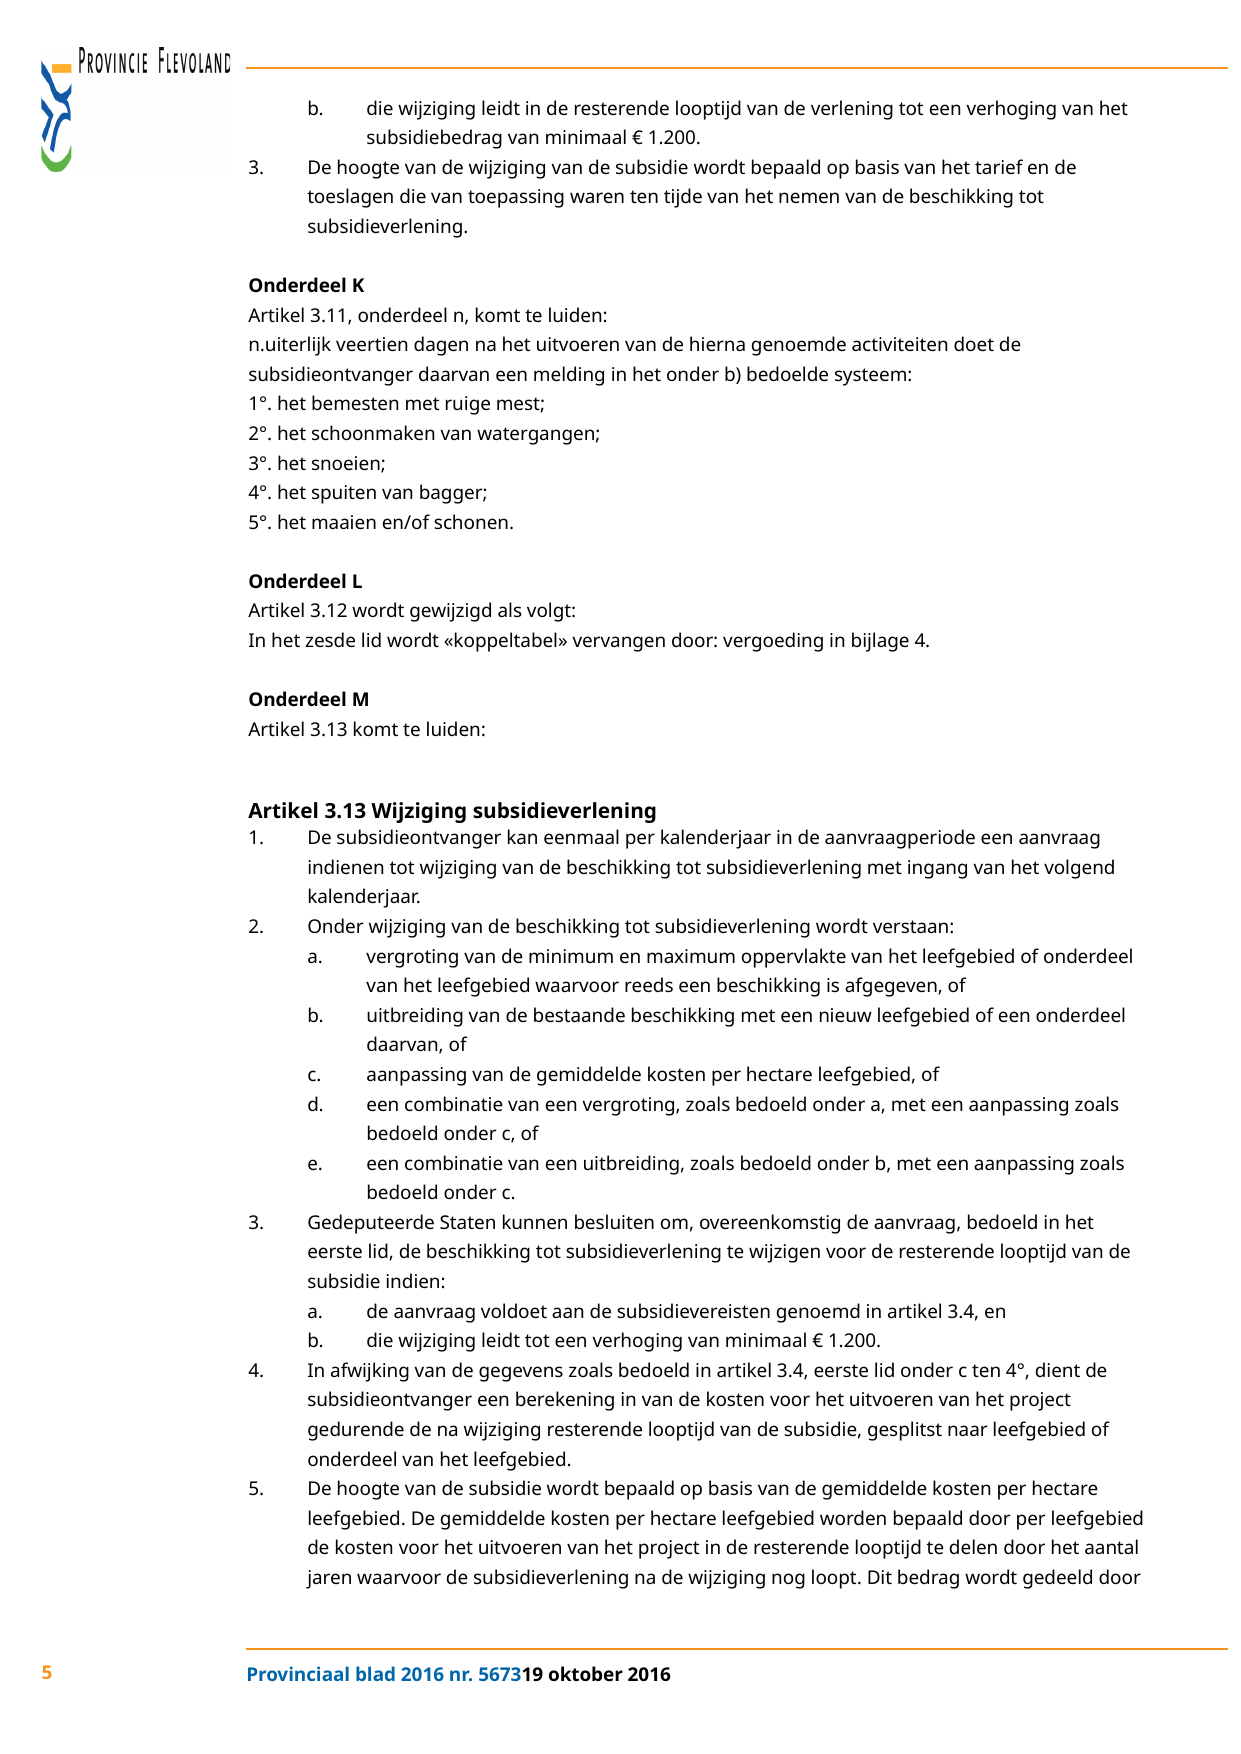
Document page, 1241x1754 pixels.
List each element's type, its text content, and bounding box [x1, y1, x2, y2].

text Artikel 3.13 Wijziging subsidieverlening [248, 796, 1152, 824]
list een combinatie van een uitbreiding, zoals bedoeld onder b, met een aanpassing zoals bedoeld onder c. [307, 1150, 1152, 1205]
text 5°. het maaien en/of schonen. [248, 509, 1152, 535]
list De subsidieontvanger kan eenmaal per kalenderjaar in de aanvraagperiode een aanvraag indienen tot wijziging van de beschikking tot subsidieverlening met ingang van het volgend kalenderjaar. [248, 824, 1152, 909]
list een combinatie van een vergroting, zoals bedoeld onder a, met een aanpassing zoals bedoeld onder c, of [307, 1091, 1152, 1146]
list die wijziging leidt in de resterende looptijd van de verlening tot een verhoging van het subsidiebedrag van minimaal € 1.200. [307, 95, 1152, 150]
text 1°. het bemesten met ruige mest; [248, 391, 1152, 416]
text Artikel 3.11, onderdeel n, komt te luiden: [248, 302, 1152, 328]
list vergroting van de minimum en maximum oppervlakte van het leefgebied of onderdeel van het leefgebied waarvoor reeds een beschikking is afgegeven, of [307, 943, 1152, 998]
text Onderdeel K [248, 272, 1152, 298]
list Onder wijziging van de beschikking tot subsidieverlening wordt verstaan: [248, 913, 1152, 939]
list de aanvraag voldoet aan de subsidievereisten genoemd in artikel 3.4, en [307, 1298, 1152, 1323]
text 2°. het schoonmaken van watergangen; [248, 420, 1152, 446]
list Gedeputeerde Staten kunnen besluiten om, overeenkomstig de aanvraag, bedoeld in het eerste lid, de beschikking tot subsidieverlening te wijzigen voor de resterende looptijd van de subsidie indien: [248, 1209, 1152, 1294]
picture [41, 47, 231, 172]
text 4°. het spuiten van bagger; [248, 479, 1152, 505]
text Artikel 3.13 komt te luiden: [248, 716, 1152, 742]
text Artikel 3.12 wordt gewijzigd als volgt: [248, 598, 1152, 623]
text n.uiterlijk veertien dagen na het uitvoeren van de hierna genoemde activiteiten doet de subsidieontvanger daarvan een melding in het onder b) bedoelde systeem: [248, 331, 1152, 387]
list De hoogte van de subsidie wordt bepaald op basis van de gemiddelde kosten per hectare leefgebied. De gemiddelde kosten per hectare leefgebied worden bepaald door per leefgebied de kosten voor het uitvoeren van het project in de resterende looptijd te delen door het aantal jaren waarvoor de subsidieverlening na de wijziging nog loopt. Dit bedrag wordt gedeeld door [248, 1475, 1152, 1590]
list De hoogte van de wijziging van de subsidie wordt bepaald op basis van het tarief en de toeslagen die van toepassing waren ten tijde van het nemen van de beschikking tot subsidieverlening. [248, 154, 1152, 239]
text Onderdeel M [248, 686, 1152, 712]
list In afwijking van de gegevens zoals bedoeld in artikel 3.4, eerste lid onder c ten 4°, dient de subsidieontvanger een berekening in van de kosten voor het uitvoeren van het project gedurende de na wijziging resterende looptijd van de subsidie, gesplitst naar leefgebied of onderdeel van het leefgebied. [248, 1357, 1152, 1471]
list uitbreiding van de bestaande beschikking met een nieuw leefgebied of een onderdeel daarvan, of [307, 1002, 1152, 1057]
text In het zesde lid wordt «koppeltabel» vervangen door: vergoeding in bijlage 4. [248, 627, 1152, 653]
list die wijziging leidt tot een verhoging van minimaal € 1.200. [307, 1327, 1152, 1353]
text Onderdeel L [248, 568, 1152, 594]
list aanpassing van de gemiddelde kosten per hectare leefgebied, of [307, 1061, 1152, 1087]
text 3°. het snoeien; [248, 450, 1152, 476]
